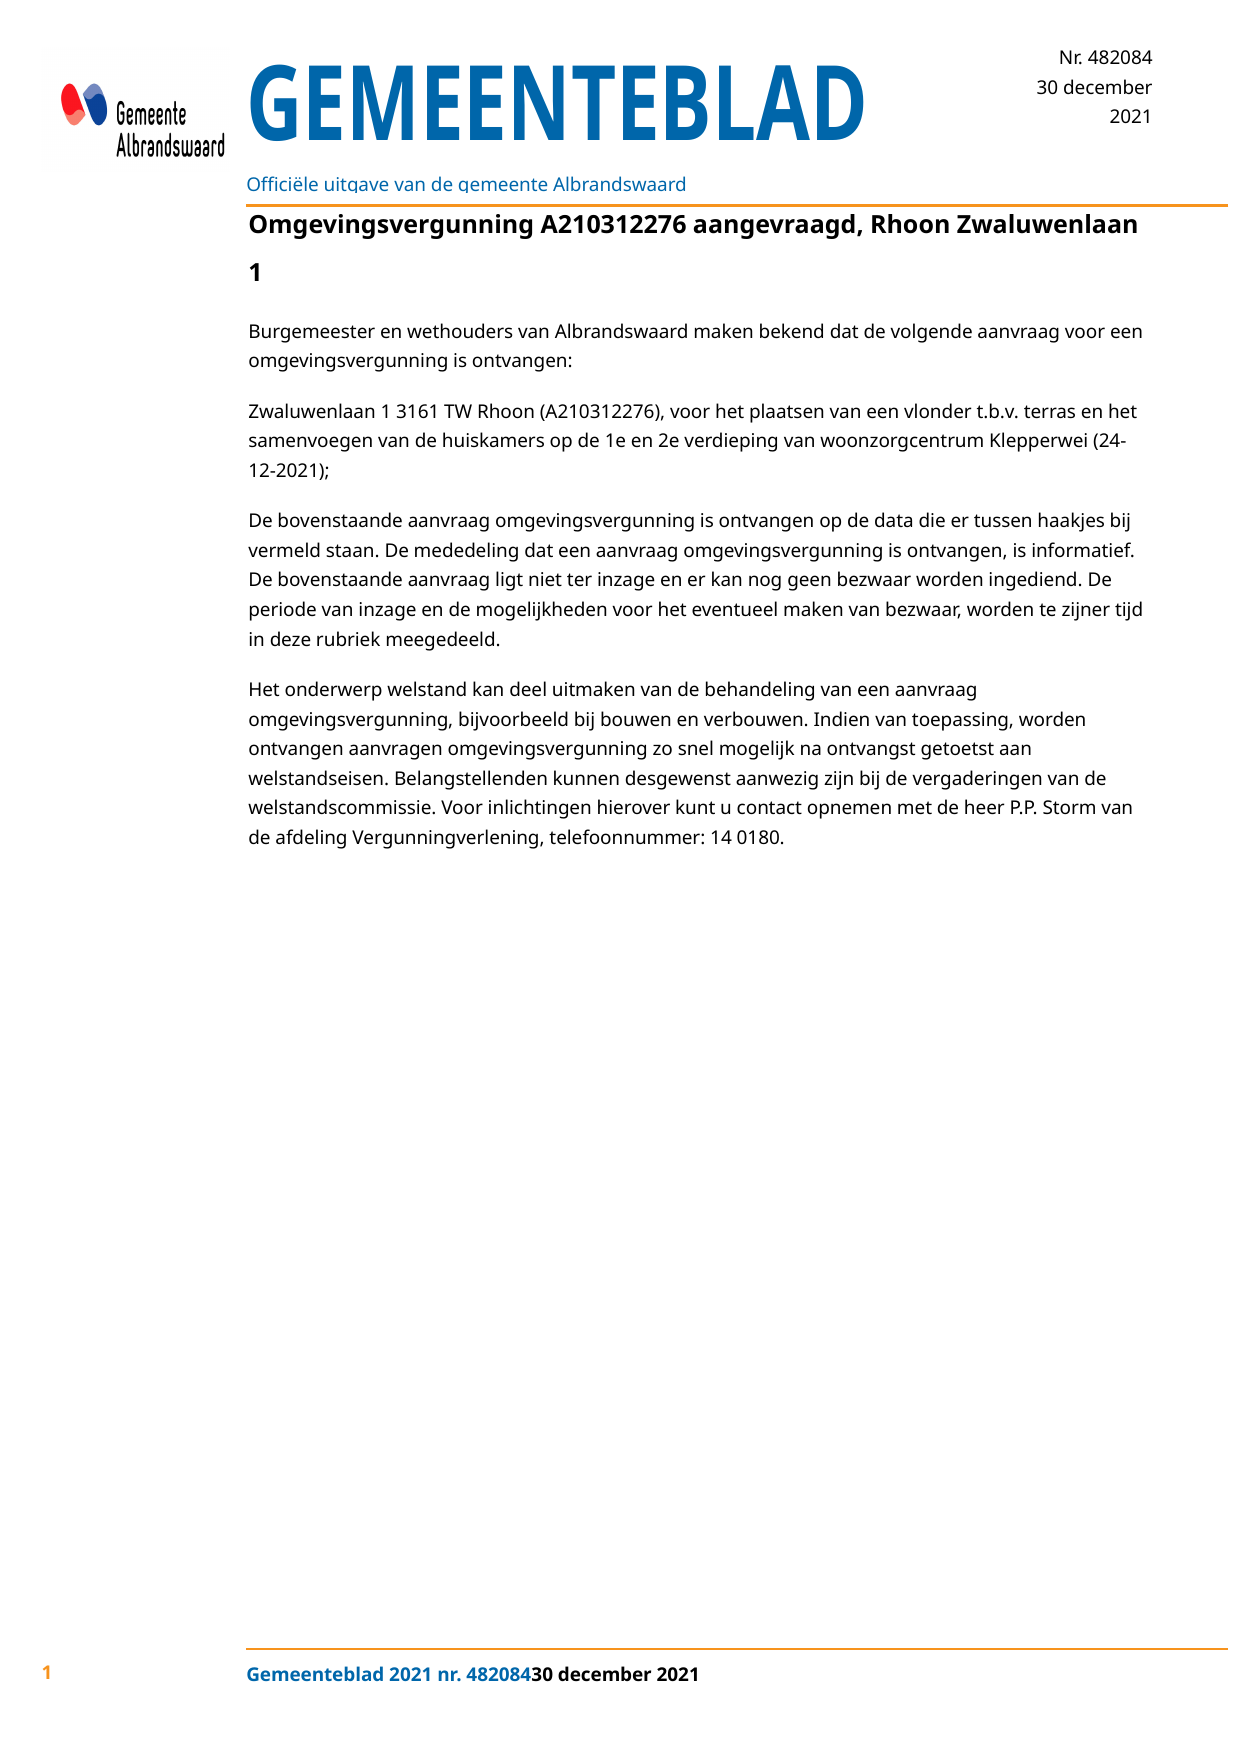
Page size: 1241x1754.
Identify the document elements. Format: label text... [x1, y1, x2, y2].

text Het onderwerp welstand kan deel uitmaken van de behandeling van een aanvraag omgevingsvergunning, bijvoorbeeld bij bouwen en verbouwen. Indien van toepassing, worden ontvangen aanvragen omgevingsvergunning zo snel mogelijk na ontvangst getoetst aan welstandseisen. Belangstellenden kunnen desgewenst aanwezig zijn bij de vergaderingen van de welstandscommissie. Voor inlichtingen hierover kunt u contact opnemen met de heer P.P. Storm van de afdeling Vergunningverlening, telefoonnummer: 14 0180. [248, 676, 1152, 850]
picture [41, 47, 231, 172]
text Omgevingsvergunning A210312276 aangevraagd, Rhoon Zwaluwenlaan 1 [248, 207, 1152, 288]
text De bovenstaande aanvraag omgevingsvergunning is ontvangen op de data die er tussen haakjes bij vermeld staan. De mededeling dat een aanvraag omgevingsvergunning is ontvangen, is informatief. De bovenstaande aanvraag ligt niet ter inzage en er kan nog geen bezwaar worden ingediend. De periode van inzage en de mogelijkheden voor het eventueel maken van bezwaar, worden te zijner tijd in deze rubriek meegedeeld. [248, 507, 1152, 652]
text Burgemeester en wethouders van Albrandswaard maken bekend dat de volgende aanvraag voor een omgevingsvergunning is ontvangen: [248, 318, 1152, 373]
text Zwaluwenlaan 1 3161 TW Rhoon (A210312276), voor het plaatsen van een vlonder t.b.v. terras en het samenvoegen van de huiskamers op de 1e en 2e verdieping van woonzorgcentrum Klepperwei (24-12-2021); [248, 398, 1152, 483]
